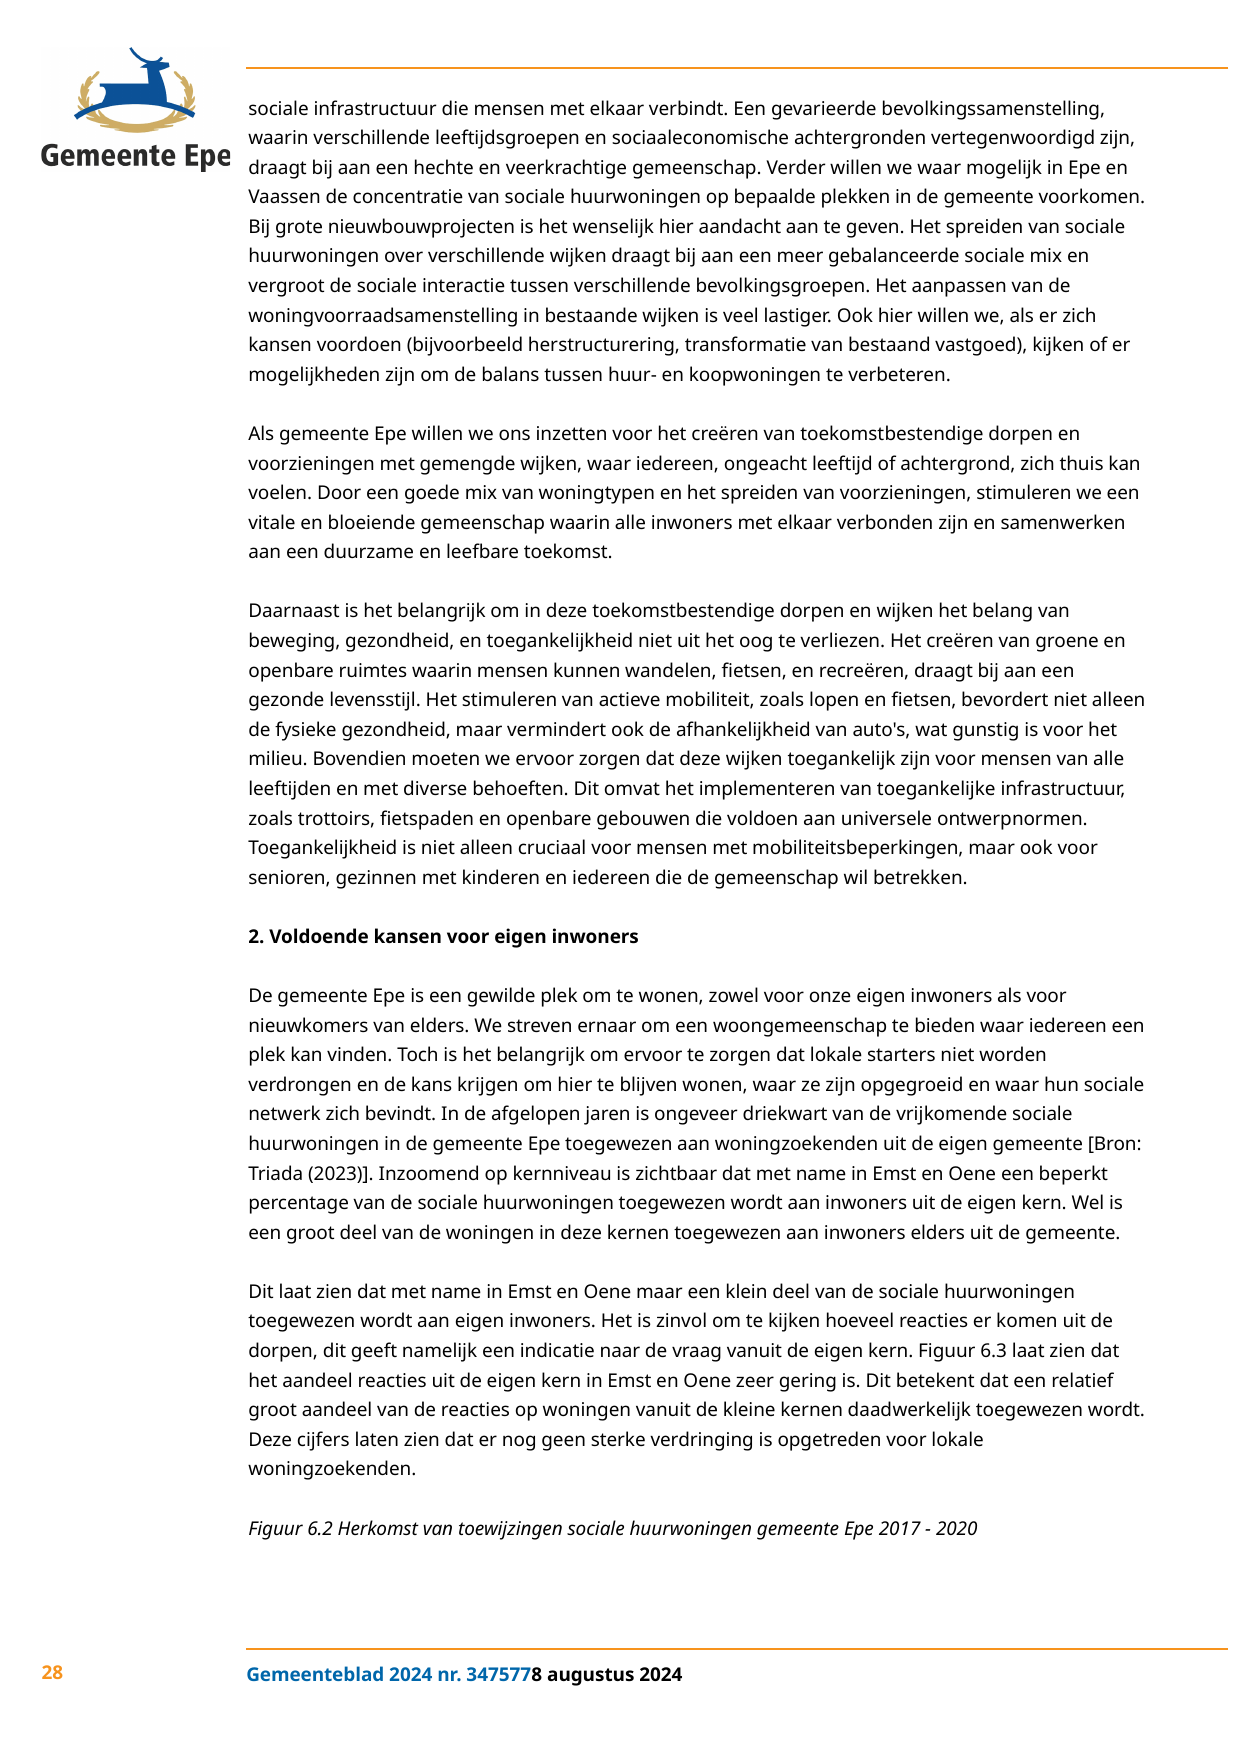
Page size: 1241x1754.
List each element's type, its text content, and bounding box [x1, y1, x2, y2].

text Als gemeente Epe willen we ons inzetten voor het creëren van toekomst­bestendige dorpen en voorzieningen met gemengde wijken, waar iedereen, ongeacht leeftijd of achtergrond, zich thuis kan voelen. Door een goede mix van woningtypen en het spreiden van voorzieningen, stimuleren we een vitale en bloeiende gemeenschap waarin alle inwoners met elkaar verbonden zijn en samenwerken aan een duurzame en leefbare toekomst. [248, 420, 1152, 564]
text Daarnaast is het belangrijk om in deze toekomstbestendige dorpen en wijken het belang van beweging, gezondheid, en toegankelijkheid niet uit het oog te verliezen. Het creëren van groene en openbare ruimtes waarin mensen kunnen wandelen, fietsen, en recreëren, draagt bij aan een gezonde levensstijl. Het stimuleren van actieve mobiliteit, zoals lopen en fietsen, bevordert niet alleen de fysieke gezondheid, maar vermindert ook de afhankelijkheid van auto's, wat gunstig is voor het milieu. Bovendien moeten we ervoor zorgen dat deze wijken toegankelijk zijn voor mensen van alle leeftijden en met diverse behoeften. Dit omvat het implementeren van toegankelijke infrastructuur, zoals trottoirs, fietspaden en openbare gebouwen die voldoen aan universele ontwerp­normen. Toegankelijkheid is niet alleen cruciaal voor mensen met mobiliteits­beperkingen, maar ook voor senioren, gezinnen met kinderen en iedereen die de gemeenschap wil betrekken. [248, 598, 1152, 890]
text Figuur 6.2 Herkomst van toewijzingen sociale huurwoningen gemeente Epe 2017 - 2020 [248, 1515, 1152, 1541]
text Dit laat zien dat met name in Emst en Oene maar een klein deel van de sociale huurwoningen toegewezen wordt aan eigen inwoners. Het is zinvol om te kijken hoeveel reacties er komen uit de dorpen, dit geeft namelijk een indicatie naar de vraag vanuit de eigen kern. Figuur 6.3 laat zien dat het aandeel reacties uit de eigen kern in Emst en Oene zeer gering is. Dit betekent dat een relatief groot aandeel van de reacties op woningen vanuit de kleine kernen daad­werkelijk toegewezen wordt. Deze cijfers laten zien dat er nog geen sterke verdringing is opgetreden voor lokale woningzoekenden. [248, 1278, 1152, 1481]
text 2. Voldoende kansen voor eigen inwoners [248, 923, 1152, 949]
picture [41, 47, 231, 172]
text De gemeente Epe is een gewilde plek om te wonen, zowel voor onze eigen inwoners als voor nieuwkomers van elders. We streven ernaar om een woon­gemeenschap te bieden waar iedereen een plek kan vinden. Toch is het belang­rijk om ervoor te zorgen dat lokale starters niet worden verdrongen en de kans krijgen om hier te blijven wonen, waar ze zijn opgegroeid en waar hun sociale netwerk zich bevindt. In de afgelopen jaren is ongeveer driekwart van de vrij­komende sociale huurwoningen in de gemeente Epe toegewezen aan woning­zoekenden uit de eigen gemeente [Bron: Triada (2023)]. Inzoomend op kernniveau is zichtbaar dat met name in Emst en Oene een beperkt percentage van de sociale huur­woningen toegewezen wordt aan inwoners uit de eigen kern. Wel is een groot deel van de woningen in deze kernen toegewezen aan inwoners elders uit de gemeente. [248, 982, 1152, 1245]
text sociale infrastructuur die mensen met elkaar verbindt. Een gevarieerde bevolkingssamenstelling, waarin verschillende leeftijdsgroepen en sociaaleconomische achtergronden vertegenwoordigd zijn, draagt bij aan een hechte en veerkrachtige gemeenschap. Verder willen we waar mogelijk in Epe en Vaassen de concentratie van sociale huurwoningen op bepaalde plekken in de gemeente voorkomen. Bij grote nieuwbouwprojecten is het wenselijk hier aandacht aan te geven. Het spreiden van sociale huurwoningen over verschillende wijken draagt bij aan een meer gebalanceerde sociale mix en vergroot de sociale interactie tussen verschillende bevolkingsgroepen. Het aanpassen van de woningvoorraadsamenstelling in bestaande wijken is veel lastiger. Ook hier willen we, als er zich kansen voordoen (bijvoorbeeld her­structurering, transformatie van bestaand vastgoed), kijken of er mogelijk­heden zijn om de balans tussen huur- en koopwoningen te verbeteren. [248, 95, 1152, 387]
